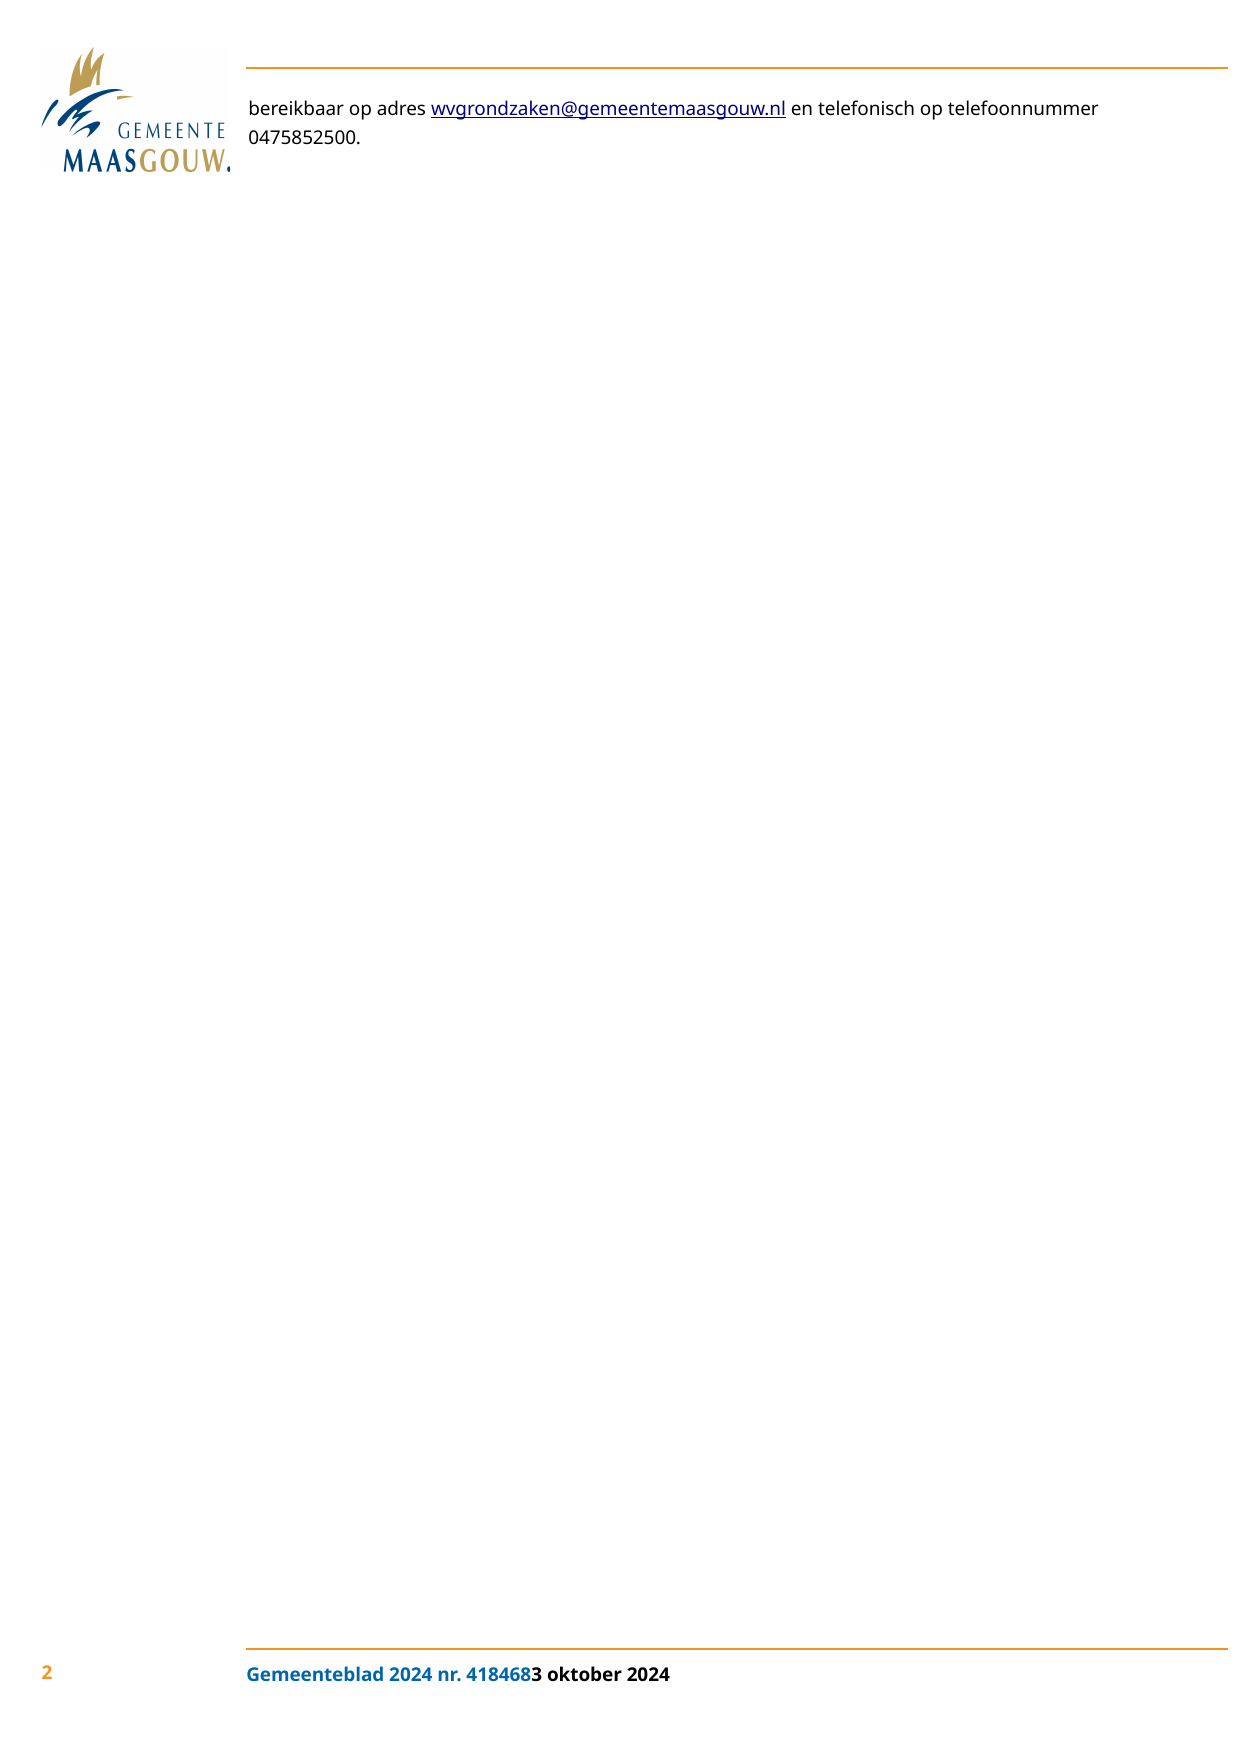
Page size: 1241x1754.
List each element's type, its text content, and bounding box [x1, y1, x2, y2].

picture [41, 47, 231, 172]
text bereikbaar op adres wvgrondzaken@gemeentemaasgouw.nl en telefonisch op telefoonnummer 0475852500. [248, 95, 1152, 150]
